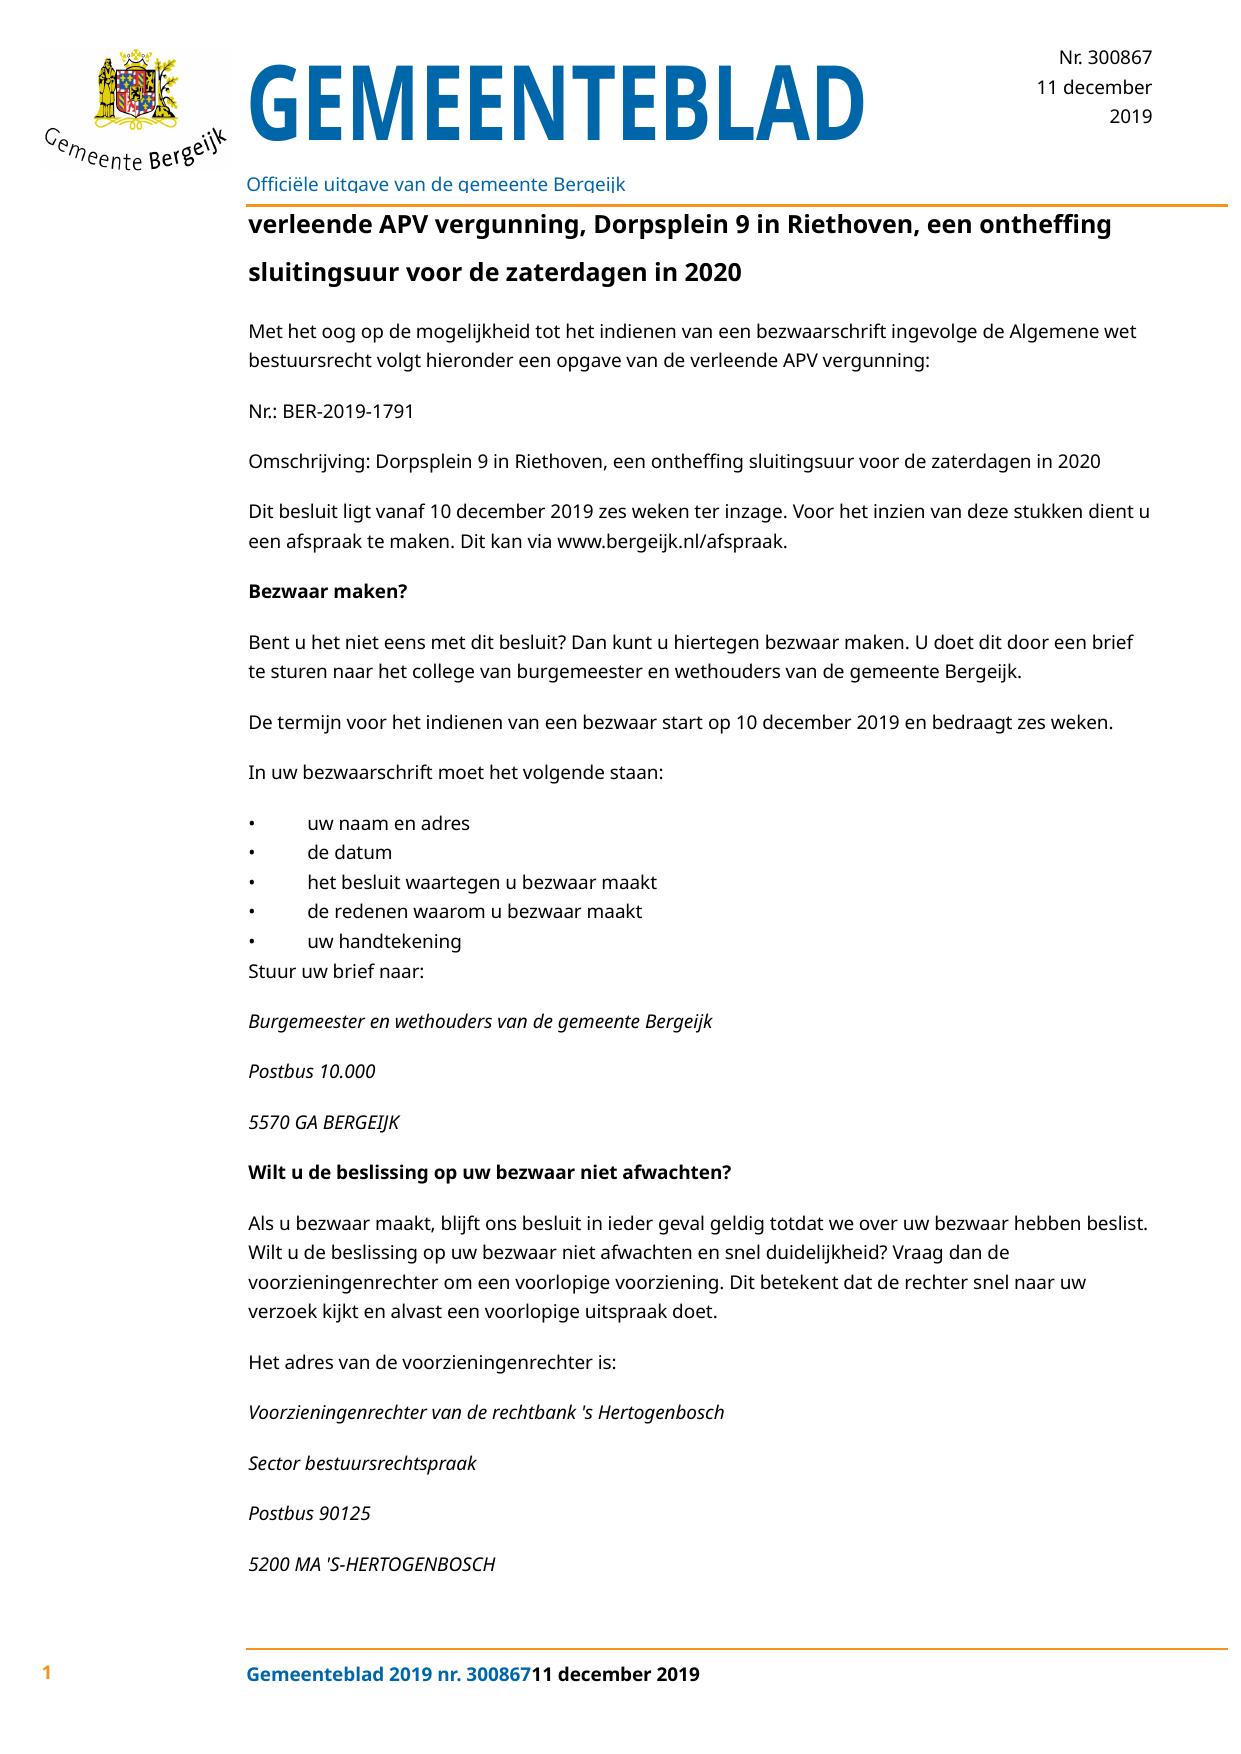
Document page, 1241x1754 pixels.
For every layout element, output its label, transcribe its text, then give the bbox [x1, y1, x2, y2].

text Het adres van de voorzieningenrechter is: [248, 1349, 1152, 1375]
text Stuur uw brief naar: [248, 958, 1152, 984]
text Nr.: BER-2019-1791 [248, 398, 1152, 424]
text Bezwaar maken? [248, 579, 1152, 604]
list het besluit waartegen u bezwaar maakt [248, 869, 1152, 895]
list de datum [248, 839, 1152, 865]
text Met het oog op de mogelijkheid tot het indienen van een bezwaarschrift ingevolge de Algemene wet bestuursrecht volgt hieronder een opgave van de verleende APV vergunning: [248, 318, 1152, 373]
text Dit besluit ligt vanaf 10 december 2019 zes weken ter inzage. Voor het inzien van deze stukken dient u een afspraak te maken. Dit kan via www.bergeijk.nl/afspraak. [248, 499, 1152, 554]
text De termijn voor het indienen van een bezwaar start op 10 december 2019 en bedraagt zes weken. [248, 709, 1152, 735]
text Postbus 90125 [248, 1500, 1152, 1526]
text Voorzieningenrechter van de rechtbank 's Hertogenbosch [248, 1399, 1152, 1425]
text Als u bezwaar maakt, blijft ons besluit in ieder geval geldig totdat we over uw bezwaar hebben beslist. Wilt u de beslissing op uw bezwaar niet afwachten en snel duidelijkheid? Vraag dan de voorzieningenrechter om een voorlopige voorziening. Dit betekent dat de rechter snel naar uw verzoek kijkt en alvast een voorlopige uitspraak doet. [248, 1210, 1152, 1324]
picture [41, 47, 231, 172]
text Wilt u de beslissing op uw bezwaar niet afwachten? [248, 1159, 1152, 1185]
text In uw bezwaarschrift moet het volgende staan: [248, 759, 1152, 785]
text verleende APV vergunning, Dorpsplein 9 in Riethoven, een ontheffing sluitingsuur voor de zaterdagen in 2020 [248, 207, 1152, 288]
text Omschrijving: Dorpsplein 9 in Riethoven, een ontheffing sluitingsuur voor de zaterdagen in 2020 [248, 448, 1152, 474]
text 5200 MA 'S-HERTOGENBOSCH [248, 1551, 1152, 1577]
list de redenen waarom u bezwaar maakt [248, 899, 1152, 924]
list uw naam en adres [248, 810, 1152, 836]
text Postbus 10.000 [248, 1059, 1152, 1084]
text Burgemeester en wethouders van de gemeente Bergeijk [248, 1008, 1152, 1034]
text 5570 GA BERGEIJK [248, 1109, 1152, 1135]
text Sector bestuursrechtspraak [248, 1450, 1152, 1476]
list uw handtekening [248, 928, 1152, 954]
text Bent u het niet eens met dit besluit? Dan kunt u hiertegen bezwaar maken. U doet dit door een brief te sturen naar het college van burgemeester en wethouders van de gemeente Bergeijk. [248, 629, 1152, 684]
